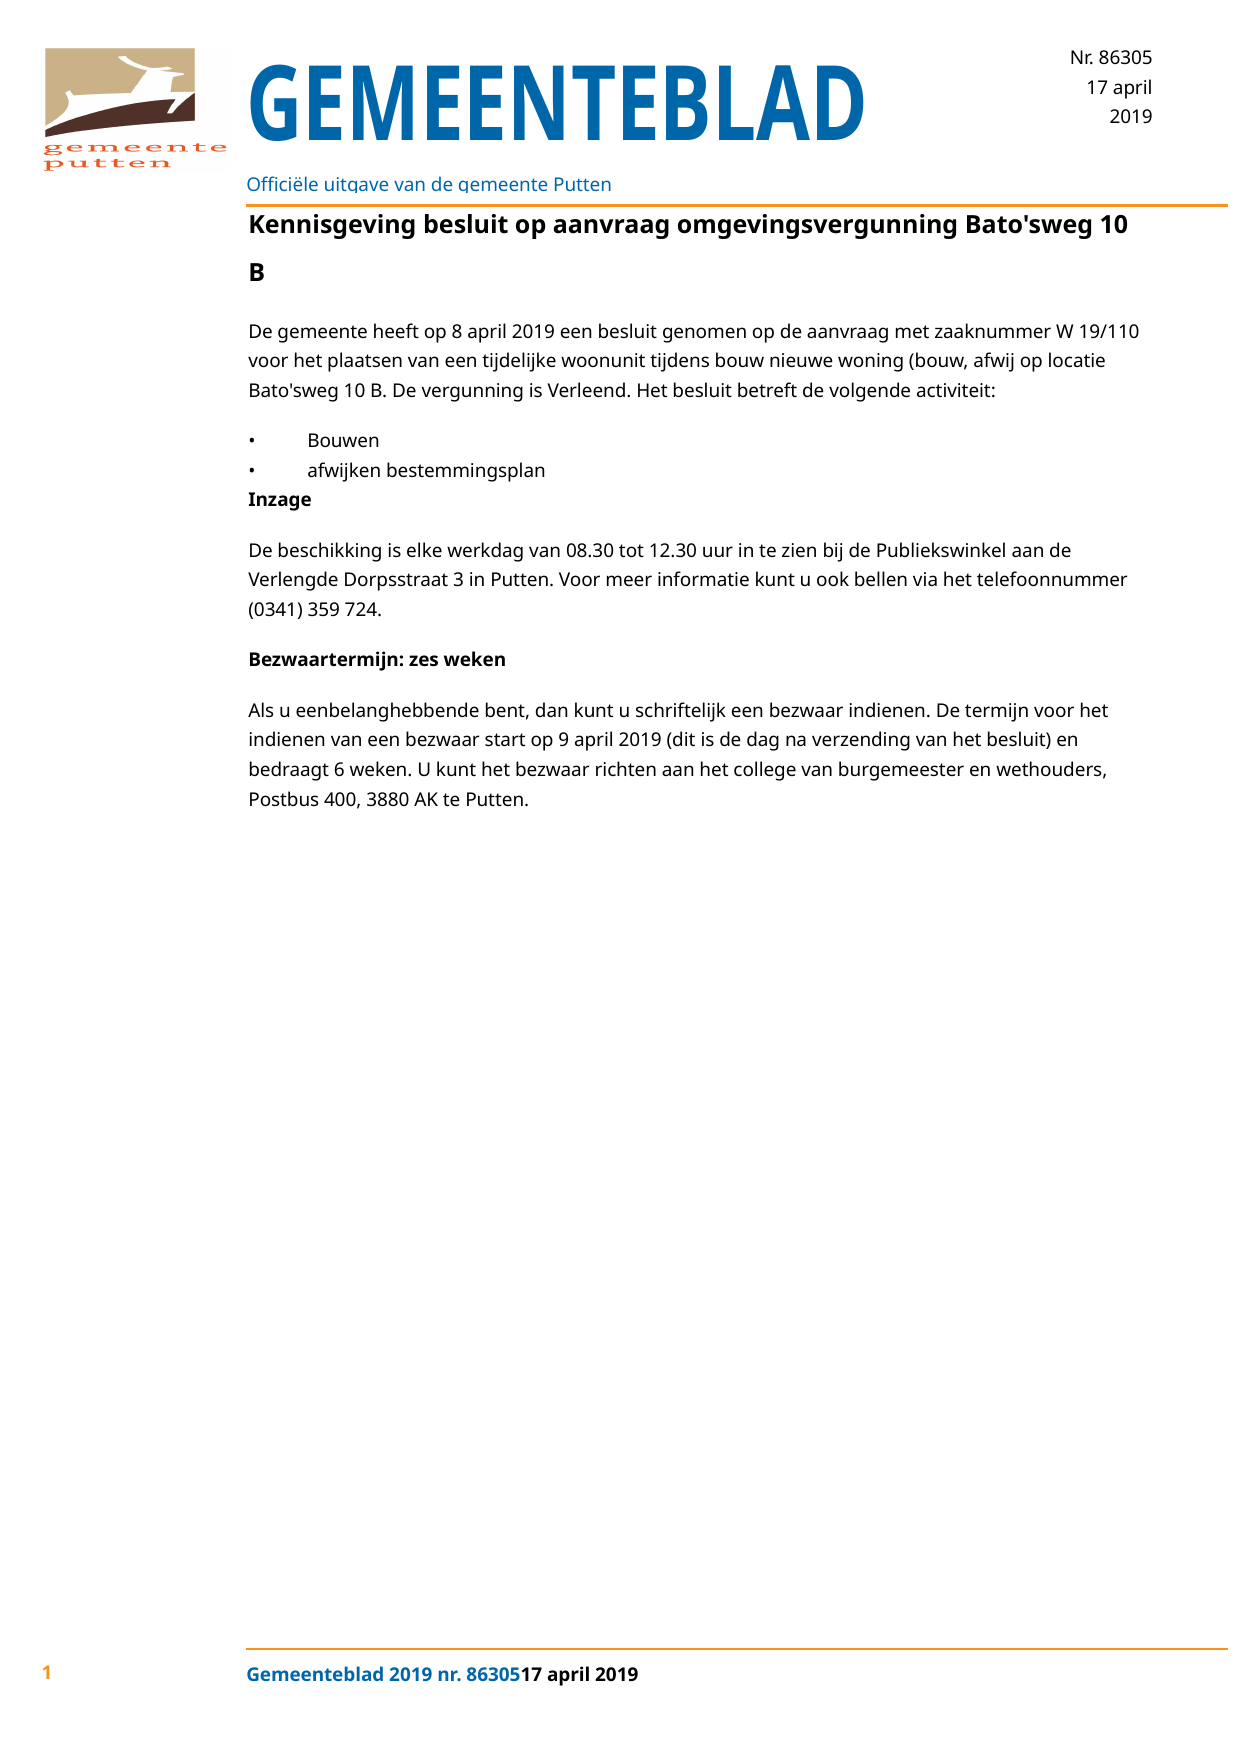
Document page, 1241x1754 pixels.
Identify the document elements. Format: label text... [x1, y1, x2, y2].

text De gemeente heeft op 8 april 2019 een besluit genomen op de aanvraag met zaaknummer W 19/110 voor het plaatsen van een tijdelijke woonunit tijdens bouw nieuwe woning (bouw, afwij op locatie Bato'sweg 10 B. De vergunning is Verleend. Het besluit betreft de volgende activiteit: [248, 318, 1152, 403]
text Inzage [248, 487, 1152, 512]
text De beschikking is elke werkdag van 08.30 tot 12.30 uur in te zien bij de Publiekswinkel aan de Verlengde Dorpsstraat 3 in Putten. Voor meer informatie kunt u ook bellen via het telefoonnummer (0341) 359 724. [248, 537, 1152, 622]
text Kennisgeving besluit op aanvraag omgevingsvergunning Bato'sweg 10 B [248, 207, 1152, 288]
text Bezwaartermijn: zes weken [248, 647, 1152, 672]
list Bouwen [248, 427, 1152, 453]
list afwijken bestemmingsplan [248, 457, 1152, 483]
picture [41, 47, 231, 172]
text Als u eenbelanghebbende bent, dan kunt u schriftelijk een bezwaar indienen. De termijn voor het indienen van een bezwaar start op 9 april 2019 (dit is de dag na verzending van het besluit) en bedraagt 6 weken. U kunt het bezwaar richten aan het college van burgemeester en wethouders, Postbus 400, 3880 AK te Putten. [248, 697, 1152, 812]
